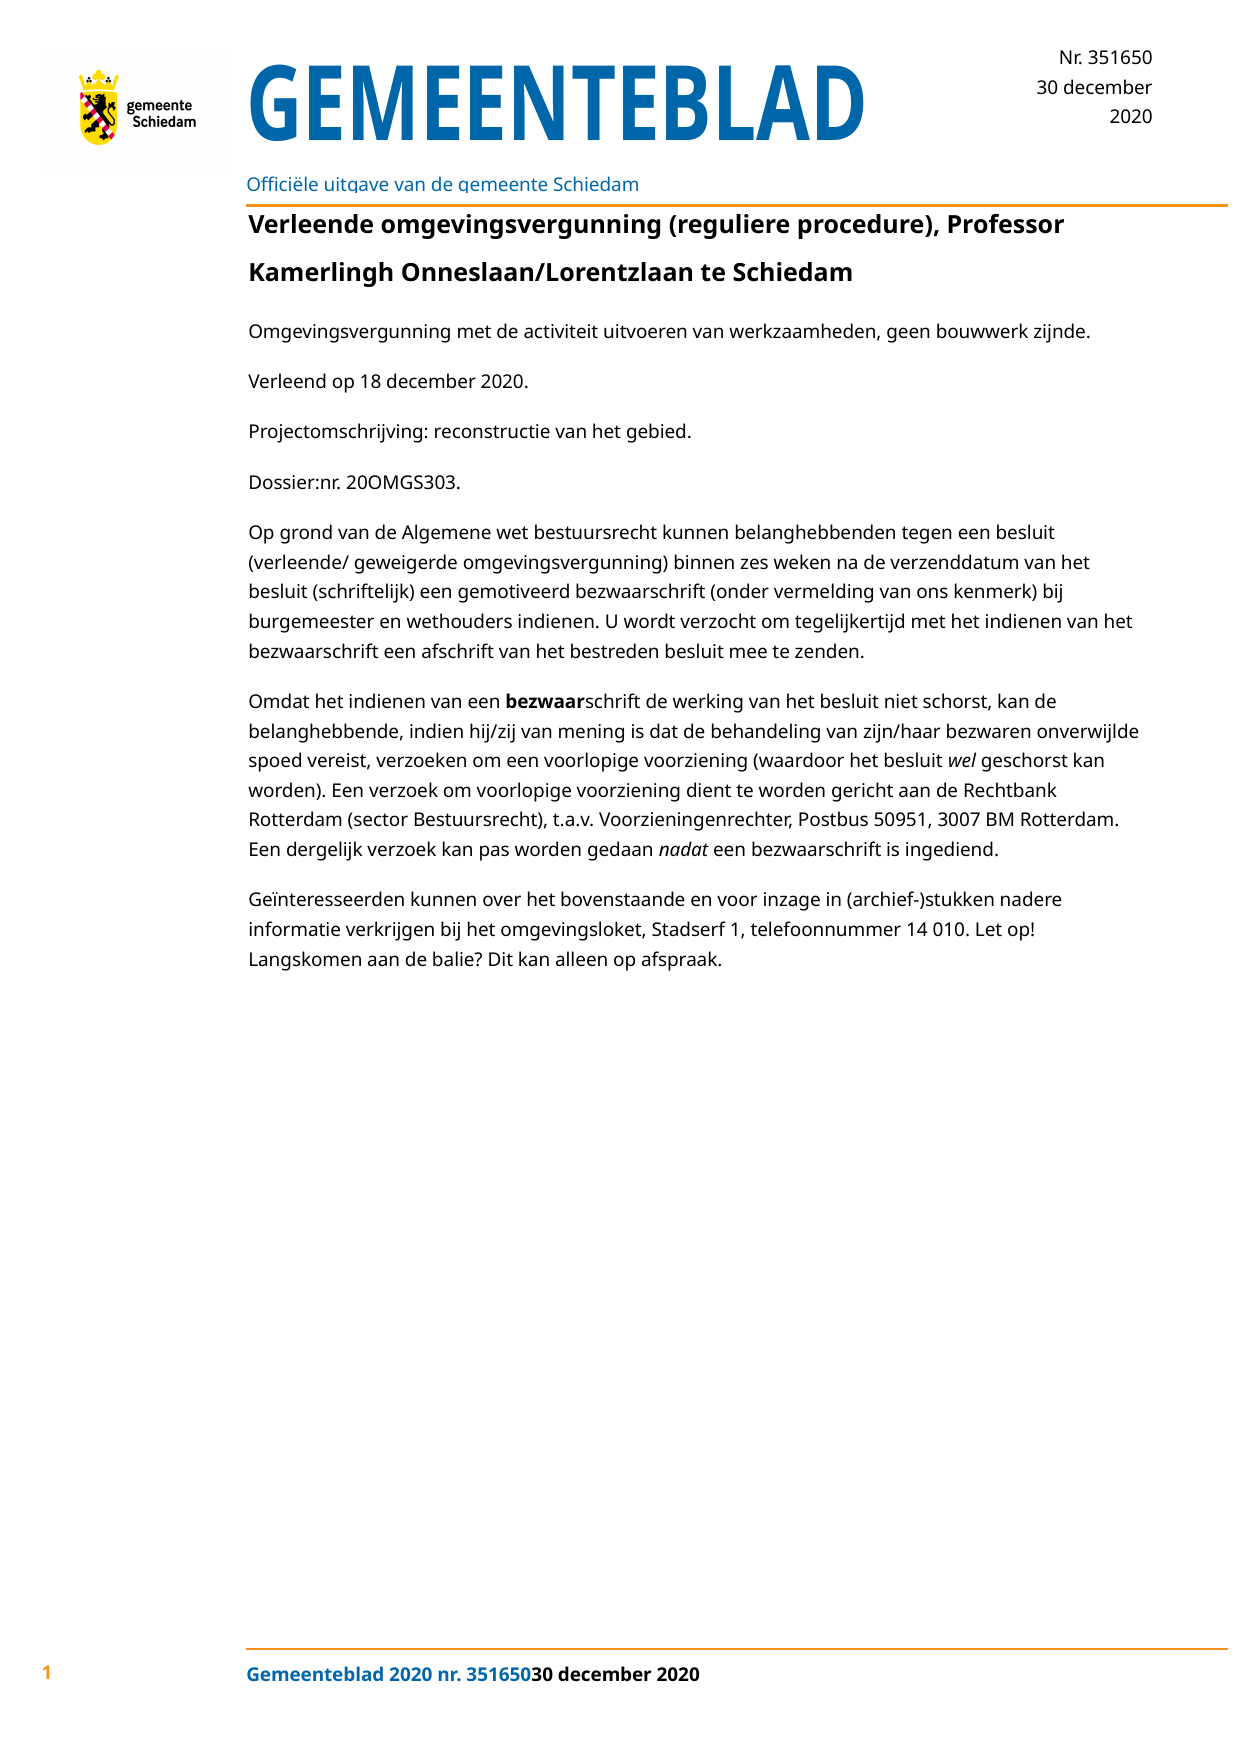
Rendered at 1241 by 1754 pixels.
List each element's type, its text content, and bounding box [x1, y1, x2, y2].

text Omdat het indienen van een bezwaarschrift de werking van het besluit niet schorst, kan de belanghebbende, indien hij/zij van mening is dat de behandeling van zijn/haar bezwaren onverwijlde spoed vereist, verzoeken om een voorlopige voorziening (waardoor het besluit wel geschorst kan worden). Een verzoek om voorlopige voorziening dient te worden gericht aan de Rechtbank Rotterdam (sector Bestuursrecht), t.a.v. Voorzieningenrechter, Postbus 50951, 3007 BM Rotterdam. Een dergelijk verzoek kan pas worden gedaan nadat een bezwaarschrift is ingediend. [248, 688, 1152, 862]
text Projectomschrijving: reconstructie van het gebied. [248, 419, 1152, 444]
text Verleende omgevingsvergunning (reguliere procedure), Professor Kamerlingh Onneslaan/Lorentzlaan te Schiedam [248, 207, 1152, 288]
text Verleend op 18 december 2020. [248, 368, 1152, 394]
text Op grond van de Algemene wet bestuursrecht kunnen belanghebbenden tegen een besluit (verleende/ geweigerde omgevingsvergunning) binnen zes weken na de verzenddatum van het besluit (schriftelijk) een gemotiveerd bezwaarschrift (onder vermelding van ons kenmerk) bij burgemeester en wethouders indienen. U wordt verzocht om tegelijkertijd met het indienen van het bezwaarschrift een afschrift van het bestreden besluit mee te zenden. [248, 519, 1152, 664]
text Geïnteresseerden kunnen over het bovenstaande en voor inzage in (archief-)stukken nadere informatie verkrijgen bij het omgevingsloket, Stadserf 1, telefoonnummer 14 010. Let op! Langskomen aan de balie? Dit kan alleen op afspraak. [248, 887, 1152, 972]
text Dossier:nr. 20OMGS303. [248, 469, 1152, 495]
text Omgevingsvergunning met de activiteit uitvoeren van werkzaamheden, geen bouwwerk zijnde. [248, 318, 1152, 344]
picture [41, 47, 231, 172]
